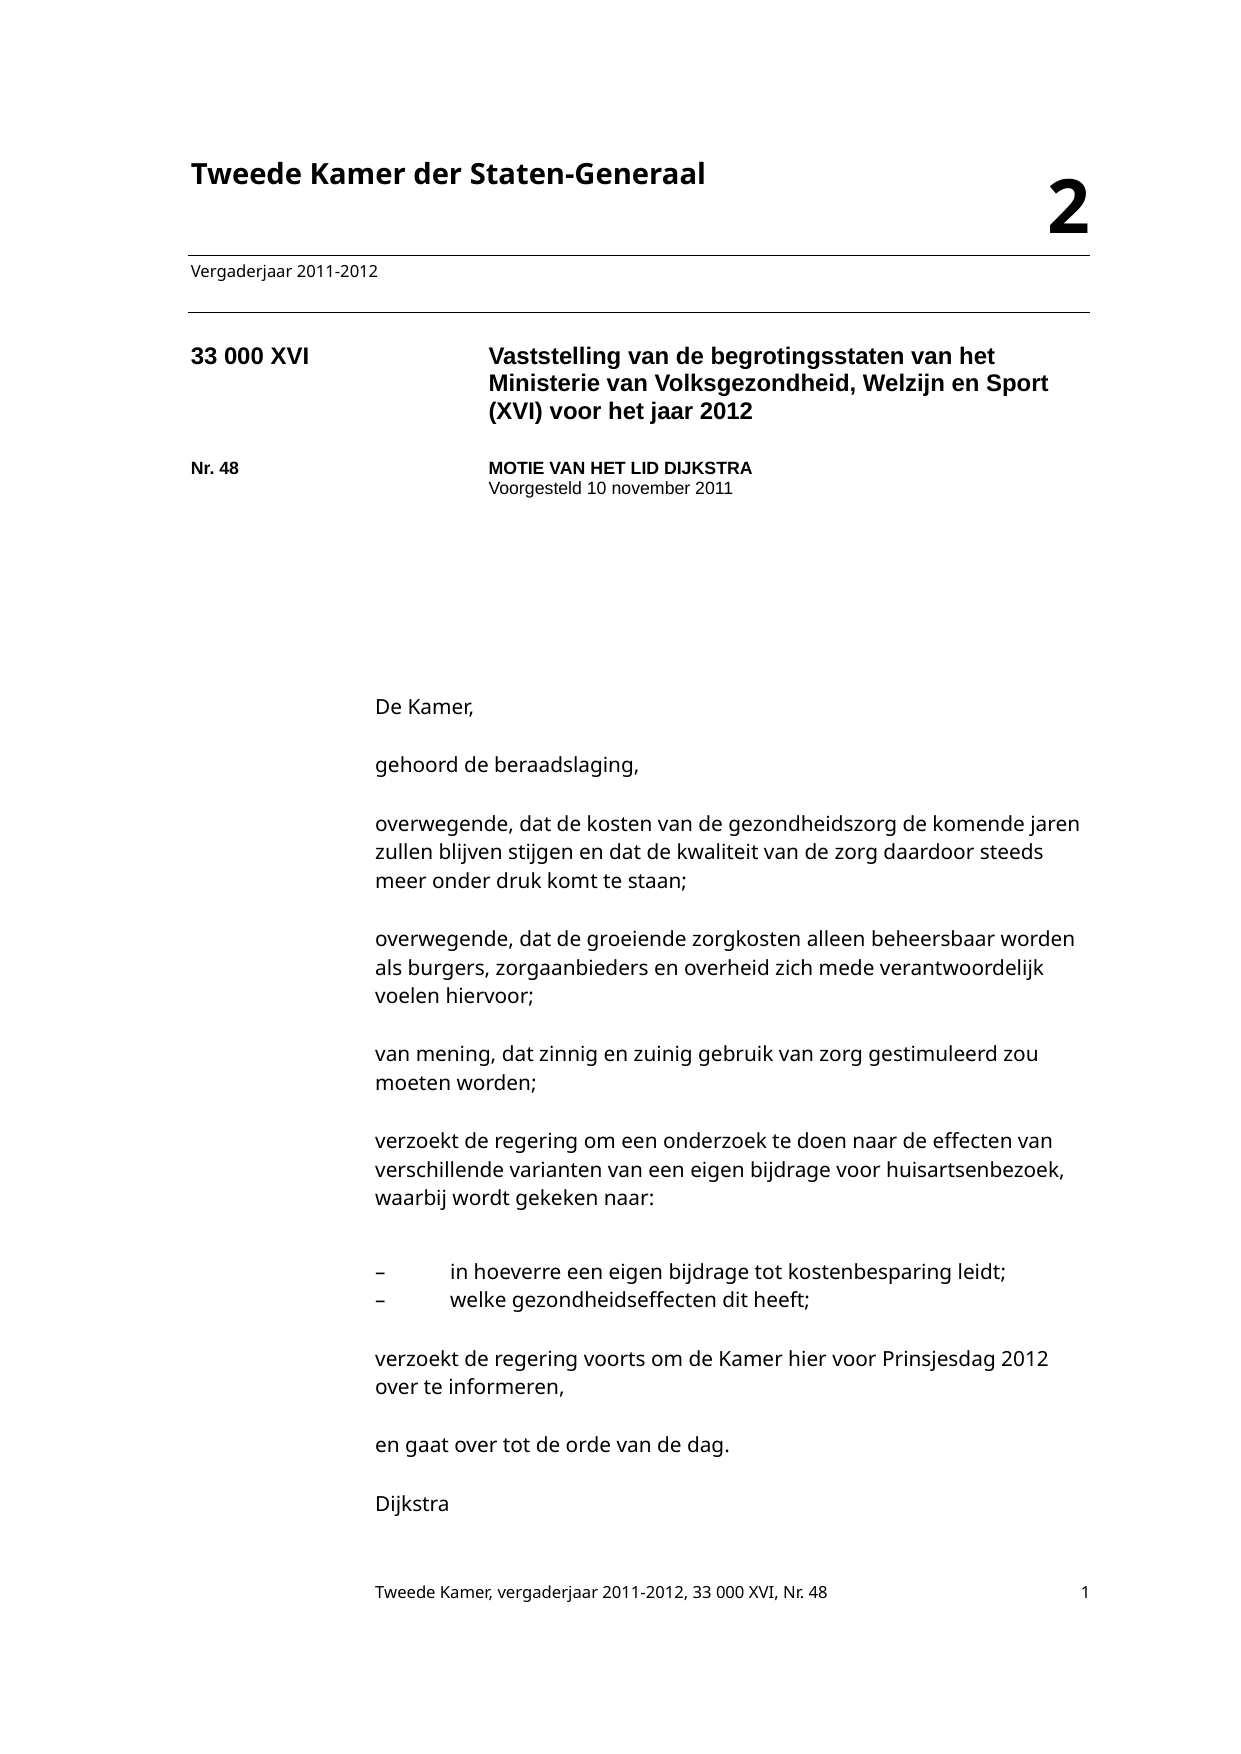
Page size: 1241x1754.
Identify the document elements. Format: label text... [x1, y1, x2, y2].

table_cell 33 000 XVI [188, 339, 485, 454]
table_cell [188, 313, 485, 339]
text en gaat over tot de orde van de dag. [375, 1431, 1090, 1459]
table_cell MOTIE VAN HET LID DIJKSTRA Voorgesteld 10 november 2011 [485, 455, 1090, 573]
table_cell Vaststelling van de begrotingsstaten van het Ministerie van Volksgezondheid, Welzijn en Sport (XVI) voor het jaar 2012 [485, 339, 1090, 454]
table_header 2 [910, 150, 1090, 255]
list welke gezondheidseffecten dit heeft; [375, 1285, 1090, 1314]
text gehoord de beraadslaging, [375, 751, 1090, 779]
text overwegende, dat de kosten van de gezondheidszorg de komende jaren zullen blijven stijgen en dat de kwaliteit van de zorg daardoor steeds meer onder druk komt te staan; [375, 809, 1090, 894]
text De Kamer, [375, 692, 1090, 721]
table_cell Vergaderjaar 2011-2012 [188, 256, 485, 312]
text Dijkstra [375, 1489, 1090, 1517]
table_cell [485, 313, 1090, 339]
text verzoekt de regering voorts om de Kamer hier voor Prinsjesdag 2012 over te informeren, [375, 1344, 1090, 1401]
table_cell [485, 256, 1090, 312]
text verzoekt de regering om een onderzoek te doen naar de effecten van verschillende varianten van een eigen bijdrage voor huisartsenbezoek, waarbij wordt gekeken naar: [375, 1126, 1090, 1212]
text van mening, dat zinnig en zuinig gebruik van zorg gestimuleerd zou moeten worden; [375, 1039, 1090, 1096]
table_header Tweede Kamer der Staten-Generaal [188, 150, 909, 255]
text overwegende, dat de groeiende zorgkosten alleen beheersbaar worden als burgers, zorgaanbieders en overheid zich mede verantwoordelijk voelen hiervoor; [375, 924, 1090, 1009]
table_cell Nr. 48 [188, 455, 485, 573]
list in hoeverre een eigen bijdrage tot kostenbesparing leidt; [375, 1257, 1090, 1285]
